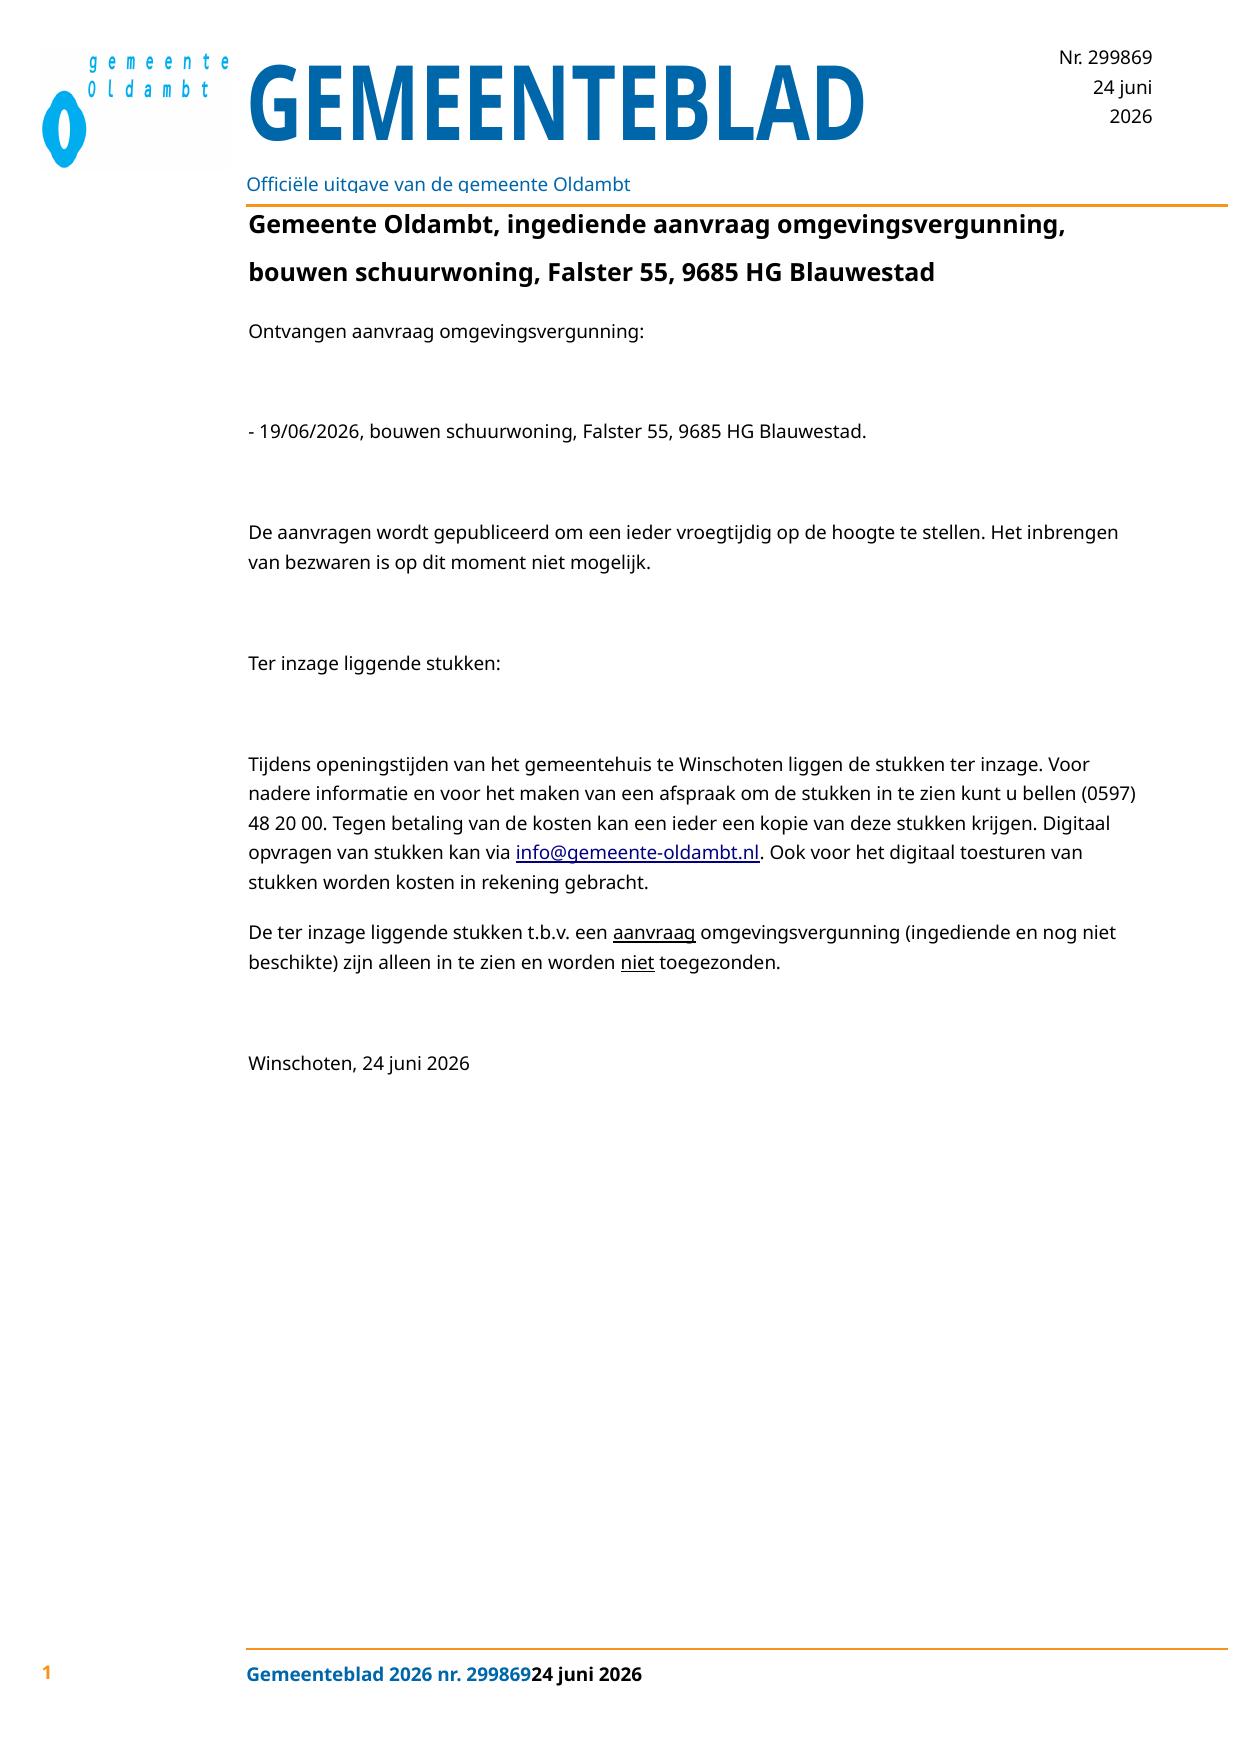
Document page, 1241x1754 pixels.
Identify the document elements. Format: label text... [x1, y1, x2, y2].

picture [41, 47, 231, 172]
text - 19/06/2026, bouwen schuurwoning, Falster 55, 9685 HG Blauwestad. [248, 419, 1152, 444]
text De ter inzage liggende stukken t.b.v. een aanvraag omgevingsvergunning (ingediende en nog niet beschikte) zijn alleen in te zien en worden niet toegezonden. [248, 919, 1152, 975]
text Tijdens openingstijden van het gemeentehuis te Winschoten liggen de stukken ter inzage. Voor nadere informatie en voor het maken van een afspraak om de stukken in te zien kunt u bellen (0597) 48 20 00. Tegen betaling van de kosten kan een ieder een kopie van deze stukken krijgen. Digitaal opvragen van stukken kan via info@gemeente-oldambt.nl. Ook voor het digitaal toesturen van stukken worden kosten in rekening gebracht. [248, 751, 1152, 895]
text Ter inzage liggende stukken: [248, 650, 1152, 676]
text De aanvragen wordt gepubliceerd om een ieder vroegtijdig op de hoogte te stellen. Het inbrengen van bezwaren is op dit moment niet mogelijk. [248, 519, 1152, 575]
text Ontvangen aanvraag omgevingsvergunning: [248, 318, 1152, 344]
text Winschoten, 24 juni 2026 [248, 1050, 1152, 1076]
text Gemeente Oldambt, ingediende aanvraag omgevingsvergunning, bouwen schuurwoning, Falster 55, 9685 HG Blauwestad [248, 207, 1152, 288]
